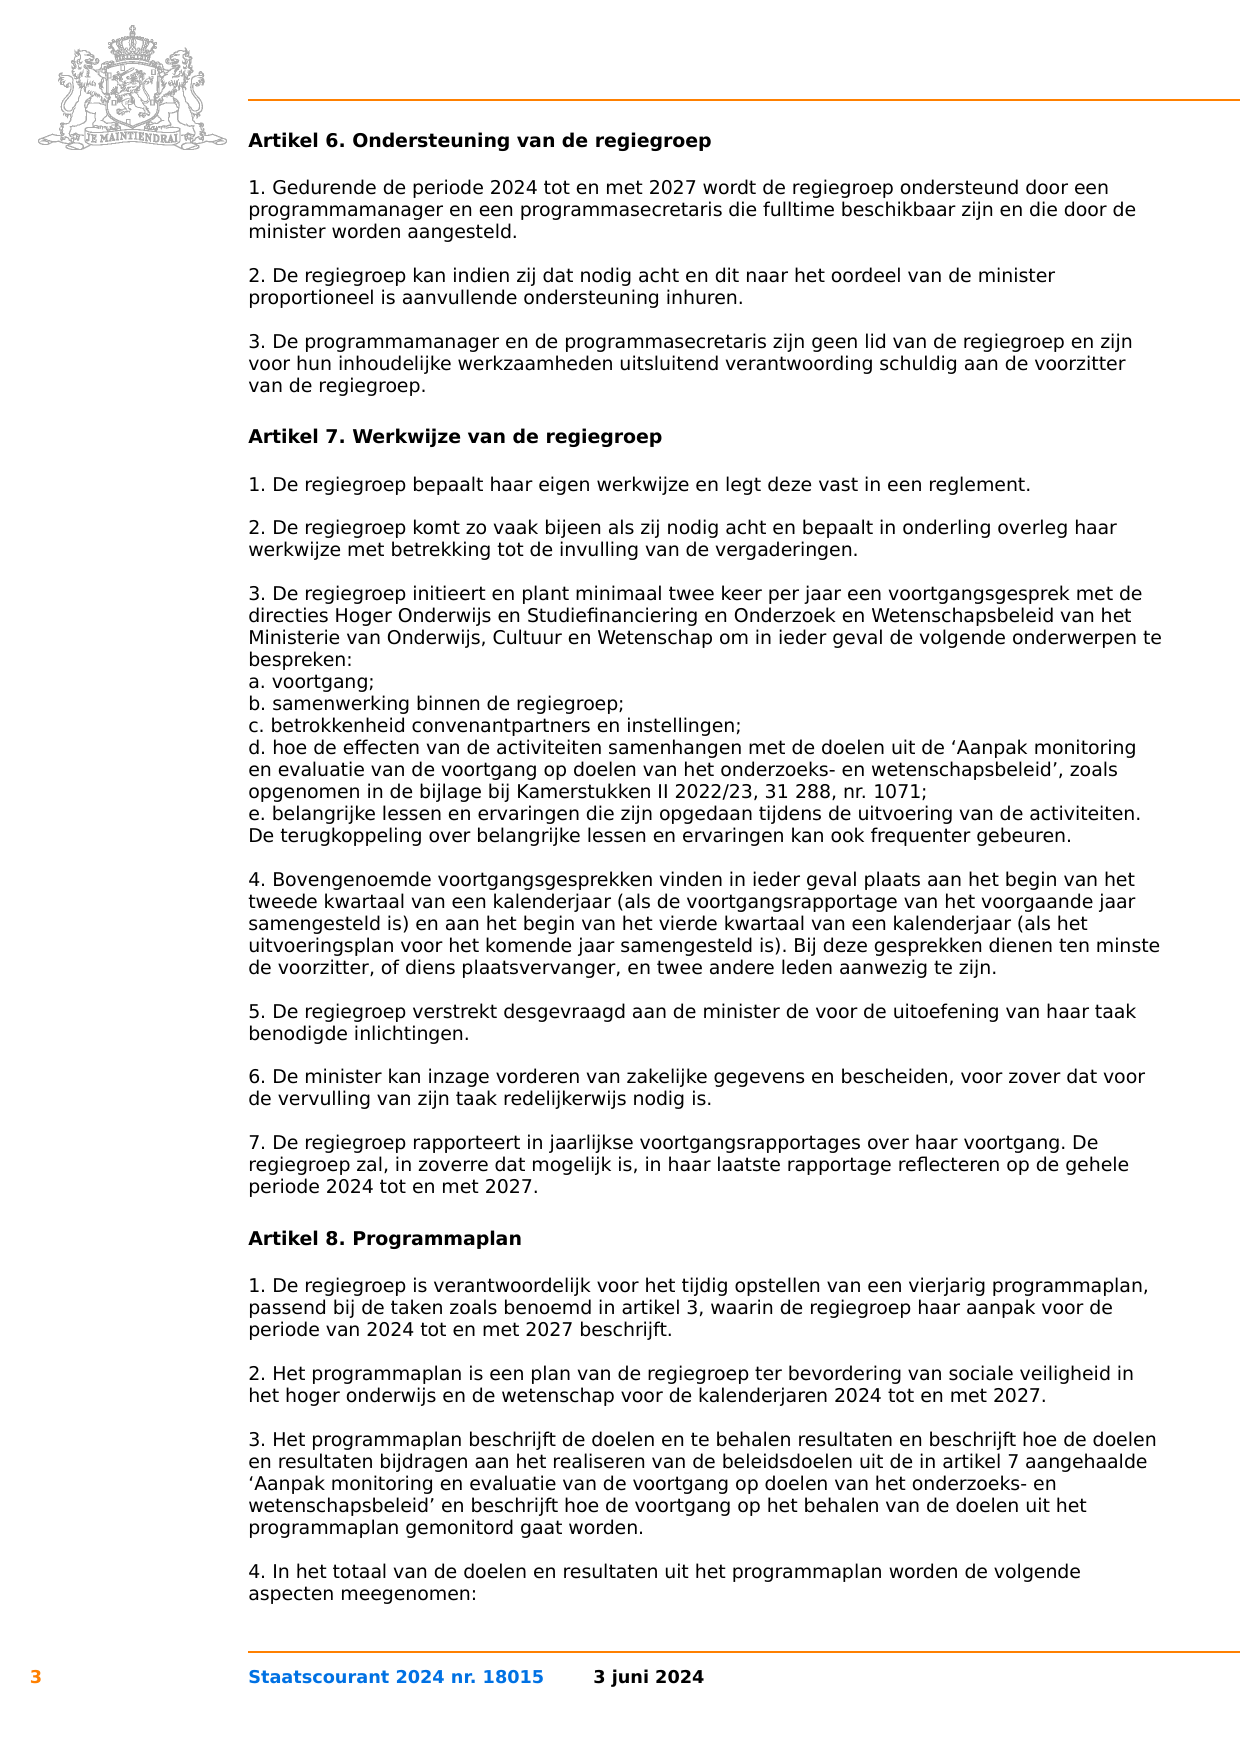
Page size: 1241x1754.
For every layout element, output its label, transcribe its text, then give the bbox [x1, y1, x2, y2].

text 1. De regiegroep bepaalt haar eigen werkwijze en legt deze vast in een reglement. [248, 473, 1163, 495]
text b. samenwerking binnen de regiegroep; [248, 693, 1163, 715]
subtitle Artikel 6. Ondersteuning van de regiegroep [248, 130, 1163, 152]
text 2. Het programmaplan is een plan van de regiegroep ter bevordering van sociale veiligheid in het hoger onderwijs en de wetenschap voor de kalenderjaren 2024 tot en met 2027. [248, 1363, 1163, 1407]
text e. belangrijke lessen en ervaringen die zijn opgedaan tijdens de uitvoering van de activiteiten. De terugkoppeling over belangrijke lessen en ervaringen kan ook frequenter gebeuren. [248, 803, 1163, 847]
text c. betrokkenheid convenantpartners en instellingen; [248, 715, 1163, 737]
text a. voortgang; [248, 671, 1163, 693]
text 2. De regiegroep komt zo vaak bijeen als zij nodig acht en bepaalt in onderling overleg haar werkwijze met betrekking tot de invulling van de vergaderingen. [248, 517, 1163, 561]
text 6. De minister kan inzage vorderen van zakelijke gegevens en bescheiden, voor zover dat voor de vervulling van zijn taak redelijkerwijs nodig is. [248, 1066, 1163, 1110]
text 4. In het totaal van de doelen en resultaten uit het programmaplan worden de volgende aspecten meegenomen: [248, 1561, 1163, 1604]
subtitle Artikel 8. Programmaplan [248, 1228, 1163, 1250]
picture [38, 25, 227, 150]
text d. hoe de effecten van de activiteiten samenhangen met de doelen uit de ‘Aanpak monitoring en evaluatie van de voortgang op doelen van het onderzoeks- en wetenschapsbeleid’, zoals opgenomen in de bijlage bij Kamerstukken II 2022/23, 31 288, nr. 1071; [248, 737, 1163, 803]
text 3. De programmamanager en de programmasecretaris zijn geen lid van de regiegroep en zijn voor hun inhoudelijke werkzaamheden uitsluitend verantwoording schuldig aan de voorzitter van de regiegroep. [248, 331, 1163, 396]
text 7. De regiegroep rapporteert in jaarlijkse voortgangsrapportages over haar voortgang. De regiegroep zal, in zoverre dat mogelijk is, in haar laatste rapportage reflecteren op de gehele periode 2024 tot en met 2027. [248, 1132, 1163, 1198]
text 5. De regiegroep verstrekt desgevraagd aan de minister de voor de uitoefening van haar taak benodigde inlichtingen. [248, 1001, 1163, 1044]
text 1. Gedurende de periode 2024 tot en met 2027 wordt de regiegroep ondersteund door een programmamanager en een programmasecretaris die fulltime beschikbaar zijn en die door de minister worden aangesteld. [248, 177, 1163, 243]
text 4. Bovengenoemde voortgangsgesprekken vinden in ieder geval plaats aan het begin van het tweede kwartaal van een kalenderjaar (als de voortgangsrapportage van het voorgaande jaar samengesteld is) en aan het begin van het vierde kwartaal van een kalenderjaar (als het uitvoeringsplan voor het komende jaar samengesteld is). Bij deze gesprekken dienen ten minste de voorzitter, of diens plaatsvervanger, en twee andere leden aanwezig te zijn. [248, 869, 1163, 979]
text 1. De regiegroep is verantwoordelijk voor het tijdig opstellen van een vierjarig programmaplan, passend bij de taken zoals benoemd in artikel 3, waarin de regiegroep haar aanpak voor de periode van 2024 tot en met 2027 beschrijft. [248, 1275, 1163, 1341]
text 3. De regiegroep initieert en plant minimaal twee keer per jaar een voortgangsgesprek met de directies Hoger Onderwijs en Studiefinanciering en Onderzoek en Wetenschapsbeleid van het Ministerie van Onderwijs, Cultuur en Wetenschap om in ieder geval de volgende onderwerpen te bespreken: [248, 583, 1163, 671]
text 3. Het programmaplan beschrijft de doelen en te behalen resultaten en beschrijft hoe de doelen en resultaten bijdragen aan het realiseren van de beleidsdoelen uit de in artikel 7 aangehaalde ‘Aanpak monitoring en evaluatie van de voortgang op doelen van het onderzoeks- en wetenschapsbeleid’ en beschrijft hoe de voortgang op het behalen van de doelen uit het programmaplan gemonitord gaat worden. [248, 1429, 1163, 1539]
text 2. De regiegroep kan indien zij dat nodig acht en dit naar het oordeel van de minister proportioneel is aanvullende ondersteuning inhuren. [248, 265, 1163, 309]
subtitle Artikel 7. Werkwijze van de regiegroep [248, 426, 1163, 448]
